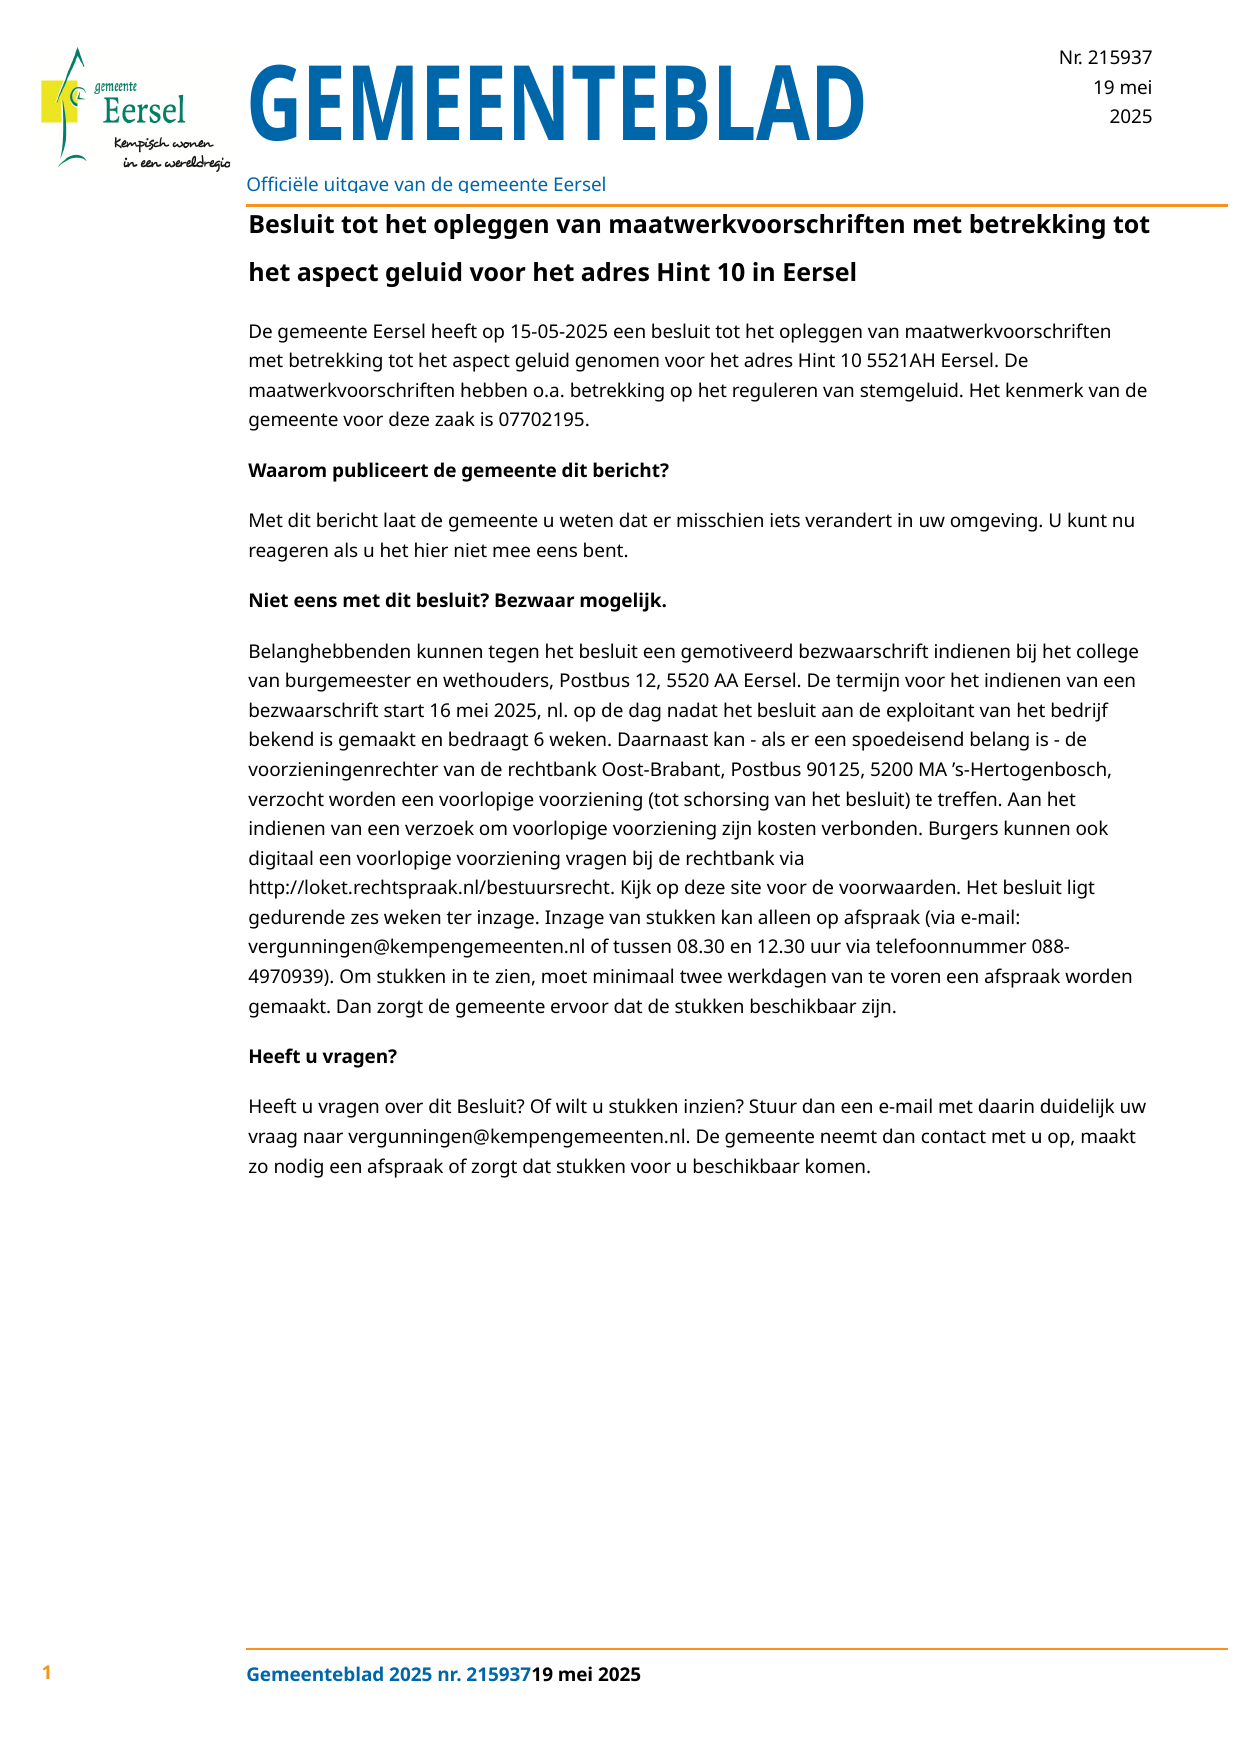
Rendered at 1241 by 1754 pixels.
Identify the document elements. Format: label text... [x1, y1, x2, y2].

text Besluit tot het opleggen van maatwerkvoorschriften met betrekking tot het aspect geluid voor het adres Hint 10 in Eersel [248, 207, 1152, 288]
text Met dit bericht laat de gemeente u weten dat er misschien iets verandert in uw omgeving. U kunt nu reageren als u het hier niet mee eens bent. [248, 507, 1152, 563]
picture [41, 47, 231, 172]
text Heeft u vragen over dit Besluit? Of wilt u stukken inzien? Stuur dan een e-mail met daarin duidelijk uw vraag naar vergunningen@kempengemeenten.nl. De gemeente neemt dan contact met u op, maakt zo nodig een afspraak of zorgt dat stukken voor u beschikbaar komen. [248, 1094, 1152, 1179]
text De gemeente Eersel heeft op 15-05-2025 een besluit tot het opleggen van maatwerkvoorschriften met betrekking tot het aspect geluid genomen voor het adres Hint 10 5521AH Eersel. De maatwerkvoorschriften hebben o.a. betrekking op het reguleren van stemgeluid. Het kenmerk van de gemeente voor deze zaak is 07702195. [248, 318, 1152, 432]
text Waarom publiceert de gemeente dit bericht? [248, 457, 1152, 483]
text Heeft u vragen? [248, 1043, 1152, 1069]
text Belanghebbenden kunnen tegen het besluit een gemotiveerd bezwaarschrift indienen bij het college van burgemeester en wethouders, Postbus 12, 5520 AA Eersel. De termijn voor het indienen van een bezwaarschrift start 16 mei 2025, nl. op de dag nadat het besluit aan de exploitant van het bedrijf bekend is gemaakt en bedraagt 6 weken. Daarnaast kan - als er een spoedeisend belang is - de voorzieningenrechter van de rechtbank Oost-Brabant, Postbus 90125, 5200 MA ’s-Hertogenbosch, verzocht worden een voorlopige voorziening (tot schorsing van het besluit) te treffen. Aan het indienen van een verzoek om voorlopige voorziening zijn kosten verbonden. Burgers kunnen ook digitaal een voorlopige voorziening vragen bij de rechtbank via http://loket.rechtspraak.nl/bestuursrecht. Kijk op deze site voor de voorwaarden. Het besluit ligt gedurende zes weken ter inzage. Inzage van stukken kan alleen op afspraak (via e-mail: vergunningen@kempengemeenten.nl of tussen 08.30 en 12.30 uur via telefoonnummer 088-4970939). Om stukken in te zien, moet minimaal twee werkdagen van te voren een afspraak worden gemaakt. Dan zorgt de gemeente ervoor dat de stukken beschikbaar zijn. [248, 638, 1152, 1019]
text Niet eens met dit besluit? Bezwaar mogelijk. [248, 587, 1152, 613]
